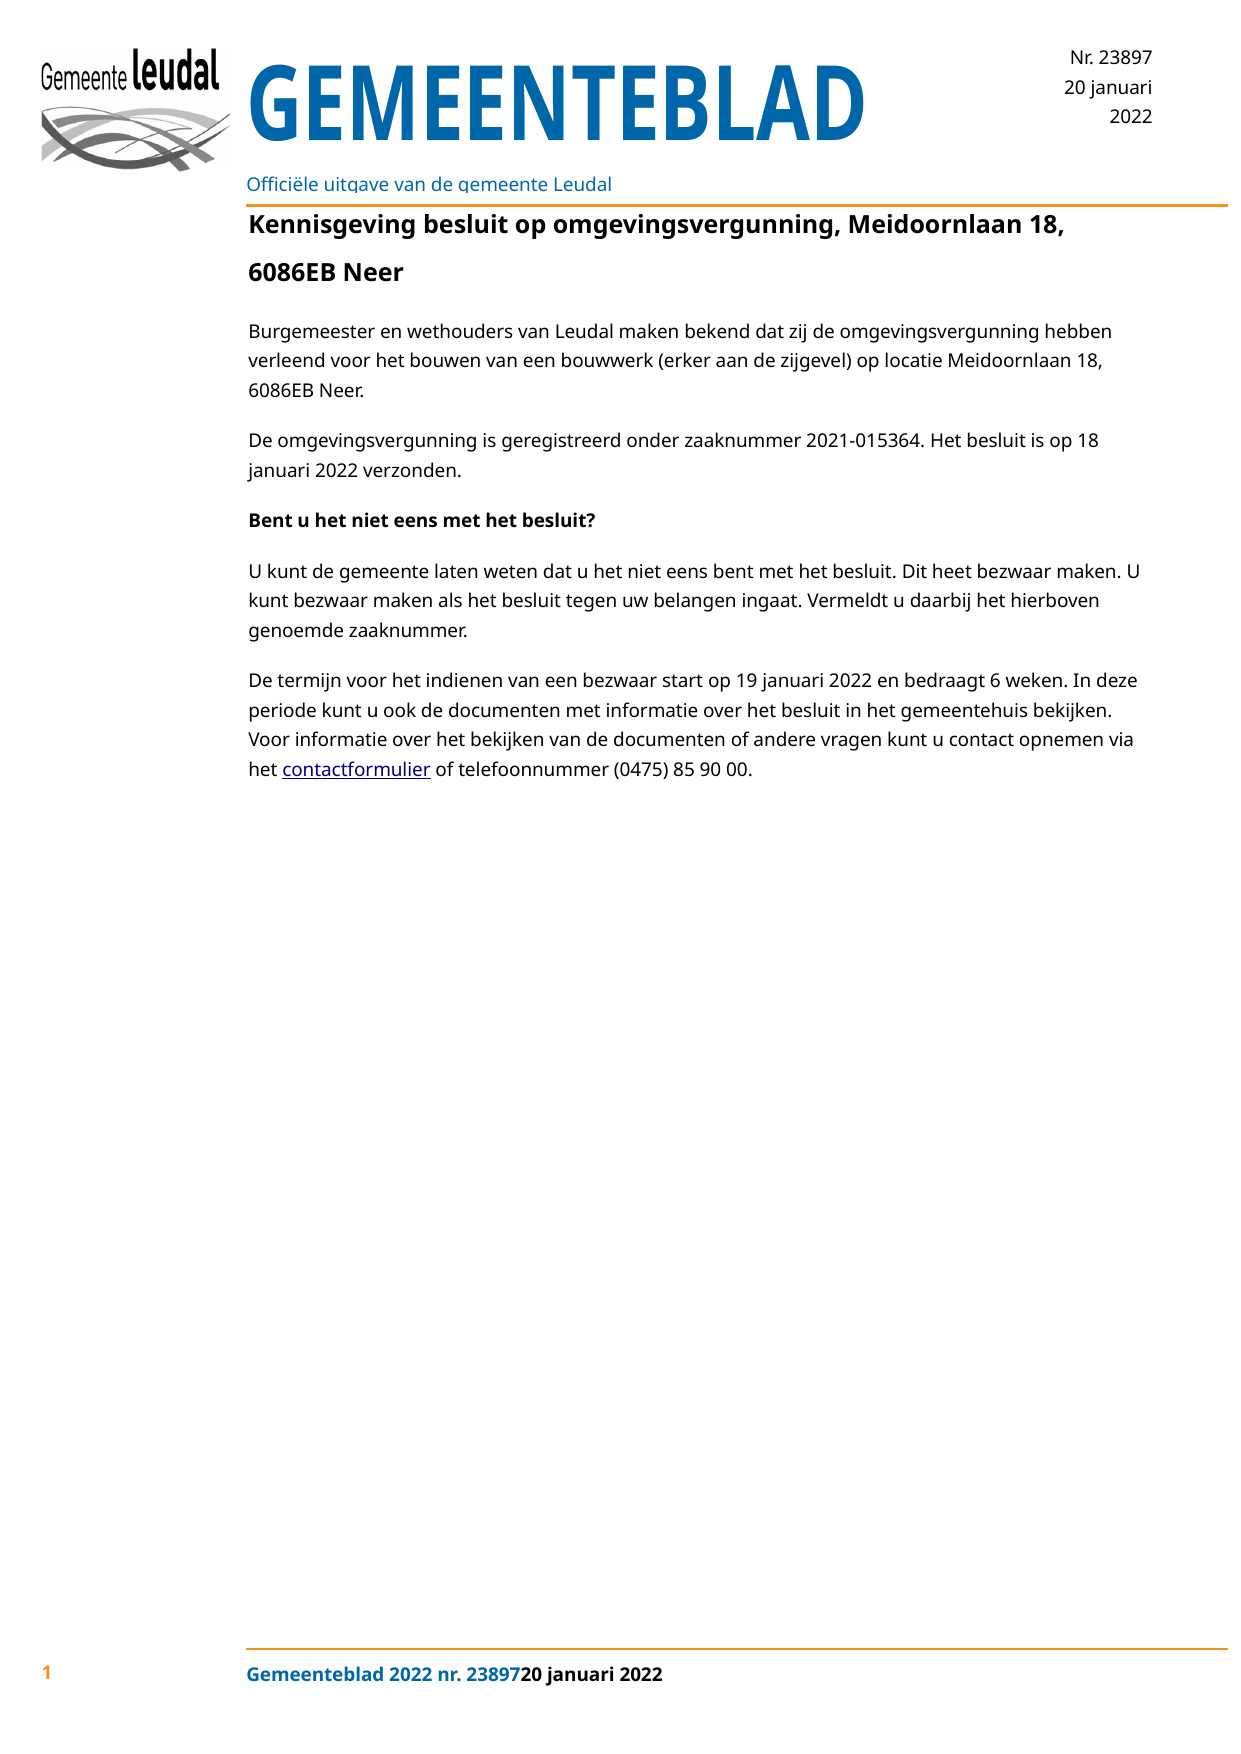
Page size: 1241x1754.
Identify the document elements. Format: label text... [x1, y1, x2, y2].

text Bent u het niet eens met het besluit? [248, 507, 1152, 533]
picture [41, 47, 231, 172]
text De omgevingsvergunning is geregistreerd onder zaaknummer 2021-015364. Het besluit is op 18 januari 2022 verzonden. [248, 427, 1152, 483]
text Kennisgeving besluit op omgevingsvergunning, Meidoornlaan 18, 6086EB Neer [248, 207, 1152, 288]
text Burgemeester en wethouders van Leudal maken bekend dat zij de omgevingsvergunning hebben verleend voor het bouwen van een bouwwerk (erker aan de zijgevel) op locatie Meidoornlaan 18, 6086EB Neer. [248, 318, 1152, 403]
text De termijn voor het indienen van een bezwaar start op 19 januari 2022 en bedraagt 6 weken. In deze periode kunt u ook de documenten met informatie over het besluit in het gemeentehuis bekijken. Voor informatie over het bekijken van de documenten of andere vragen kunt u contact opnemen via het contactformulier of telefoonnummer (0475) 85 90 00. [248, 667, 1152, 782]
text U kunt de gemeente laten weten dat u het niet eens bent met het besluit. Dit heet bezwaar maken. U kunt bezwaar maken als het besluit tegen uw belangen ingaat. Vermeldt u daarbij het hierboven genoemde zaaknummer. [248, 558, 1152, 643]
